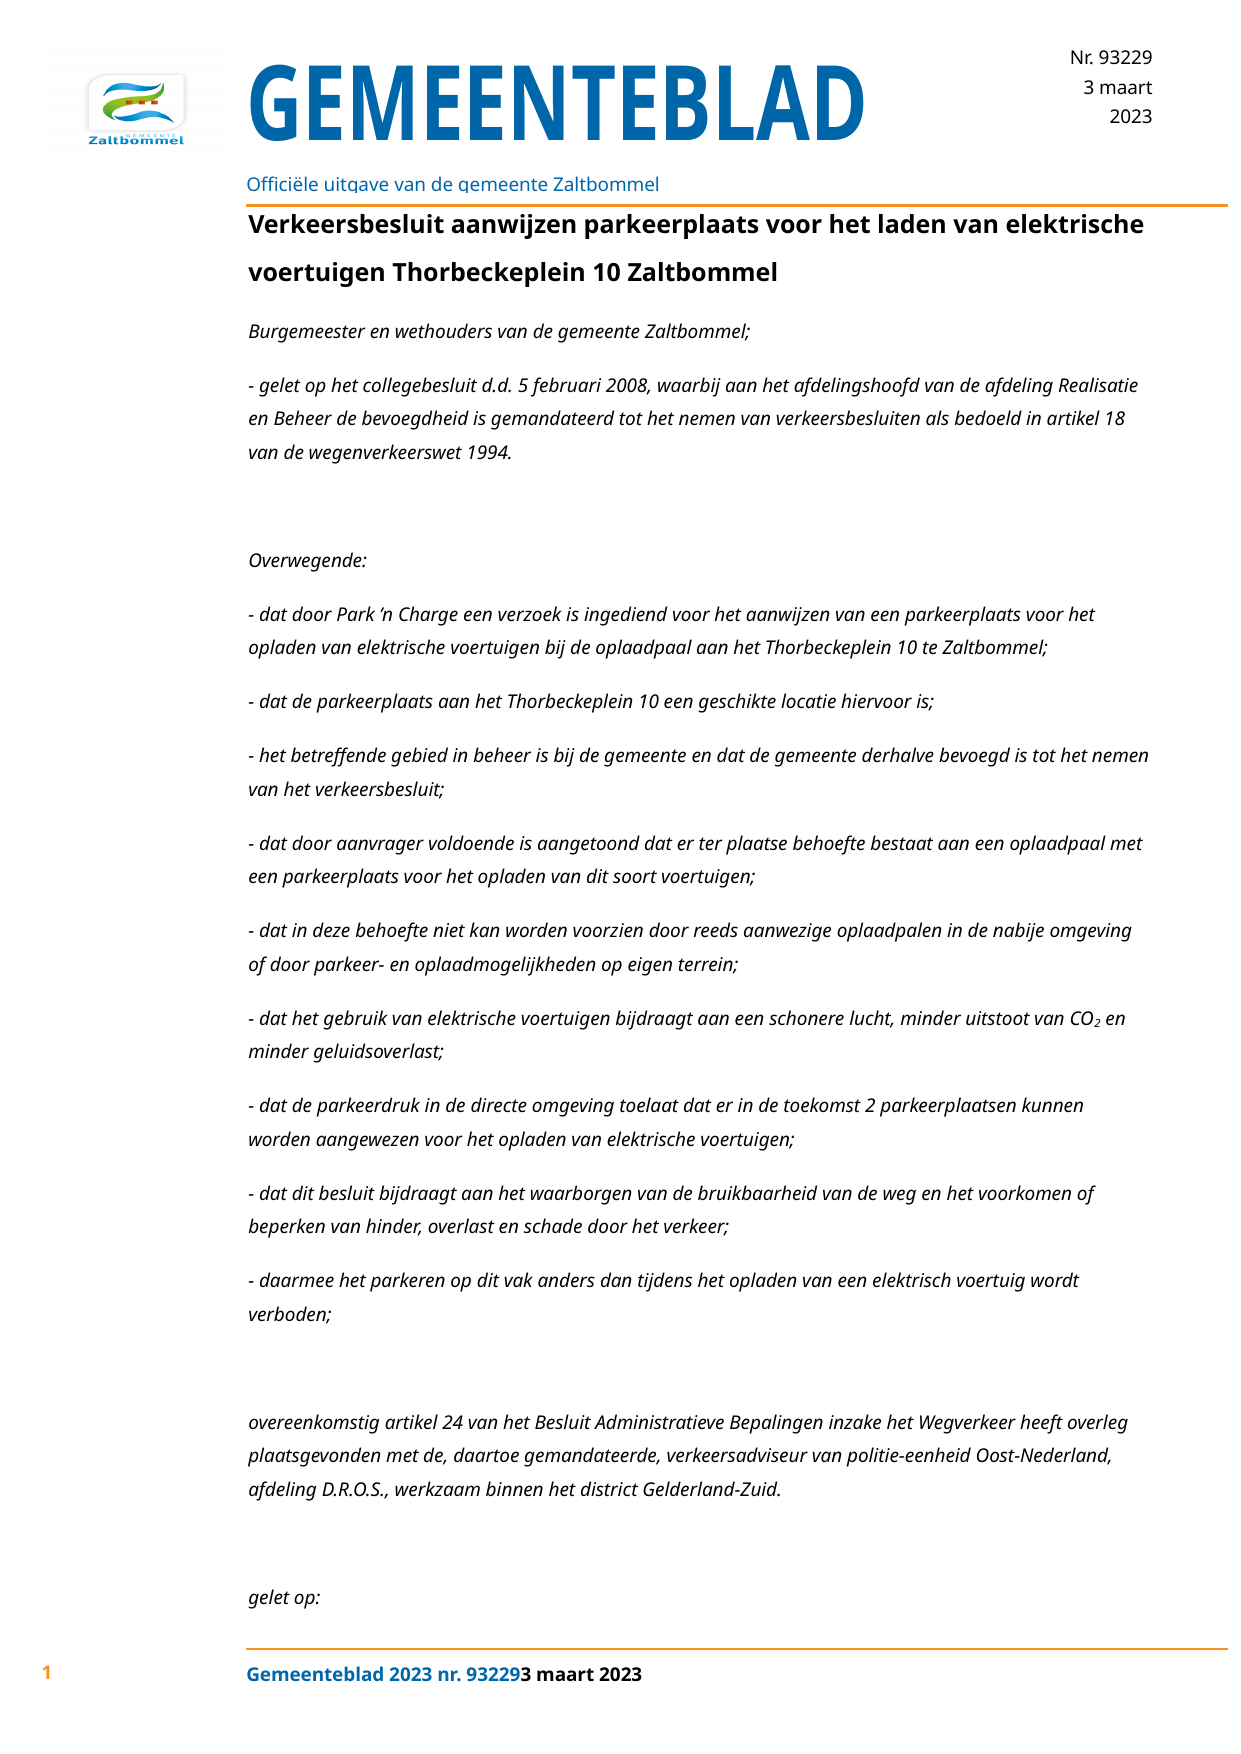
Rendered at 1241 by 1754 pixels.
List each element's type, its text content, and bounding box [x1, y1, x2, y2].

text - dat in deze behoefte niet kan worden voorzien door reeds aanwezige oplaadpalen in de nabije omgeving of door parkeer- en oplaadmogelijkheden op eigen terrein; [248, 918, 1152, 977]
text - daarmee het parkeren op dit vak anders dan tijdens het opladen van een elektrisch voertuig wordt verboden; [248, 1268, 1152, 1327]
text - gelet op het collegebesluit d.d. 5 februari 2008, waarbij aan het afdelingshoofd van de afdeling Realisatie en Beheer de bevoegdheid is gemandateerd tot het nemen van verkeersbesluiten als bedoeld in artikel 18 van de wegenverkeerswet 1994. [248, 372, 1152, 464]
text overeenkomstig artikel 24 van het Besluit Administratieve Bepalingen inzake het Wegverkeer heeft overleg plaatsgevonden met de, daartoe gemandateerde, verkeersadviseur van politie-eenheid Oost-Nederland, afdeling D.R.O.S., werkzaam binnen het district Gelderland-Zuid. [248, 1409, 1152, 1502]
text - dat de parkeerplaats aan het Thorbeckeplein 10 een geschikte locatie hiervoor is; [248, 688, 1152, 714]
text - dat het gebruik van elektrische voertuigen bijdraagt aan een schonere lucht, minder uitstoot van CO2 en minder geluidsoverlast; [248, 1005, 1152, 1064]
text - dat de parkeerdruk in de directe omgeving toelaat dat er in de toekomst 2 parkeerplaatsen kunnen worden aangewezen voor het opladen van elektrische voertuigen; [248, 1093, 1152, 1152]
text - dat door Park ’n Charge een verzoek is ingediend voor het aanwijzen van een parkeerplaats voor het opladen van elektrische voertuigen bij de oplaadpaal aan het Thorbeckeplein 10 te Zaltbommel; [248, 601, 1152, 660]
text Burgemeester en wethouders van de gemeente Zaltbommel; [248, 318, 1152, 344]
text Verkeersbesluit aanwijzen parkeerplaats voor het laden van elektrische voertuigen Thorbeckeplein 10 Zaltbommel [248, 207, 1152, 288]
text - dat door aanvrager voldoende is aangetoond dat er ter plaatse behoefte bestaat aan een oplaadpaal met een parkeerplaats voor het opladen van dit soort voertuigen; [248, 830, 1152, 889]
text Overwegende: [248, 547, 1152, 573]
text - het betreffende gebied in beheer is bij de gemeente en dat de gemeente derhalve bevoegd is tot het nemen van het verkeersbesluit; [248, 743, 1152, 802]
text - dat dit besluit bijdraagt aan het waarborgen van de bruikbaarheid van de weg en het voorkomen of beperken van hinder, overlast en schade door het verkeer; [248, 1180, 1152, 1239]
text gelet op: [248, 1584, 1152, 1610]
picture [41, 47, 231, 172]
